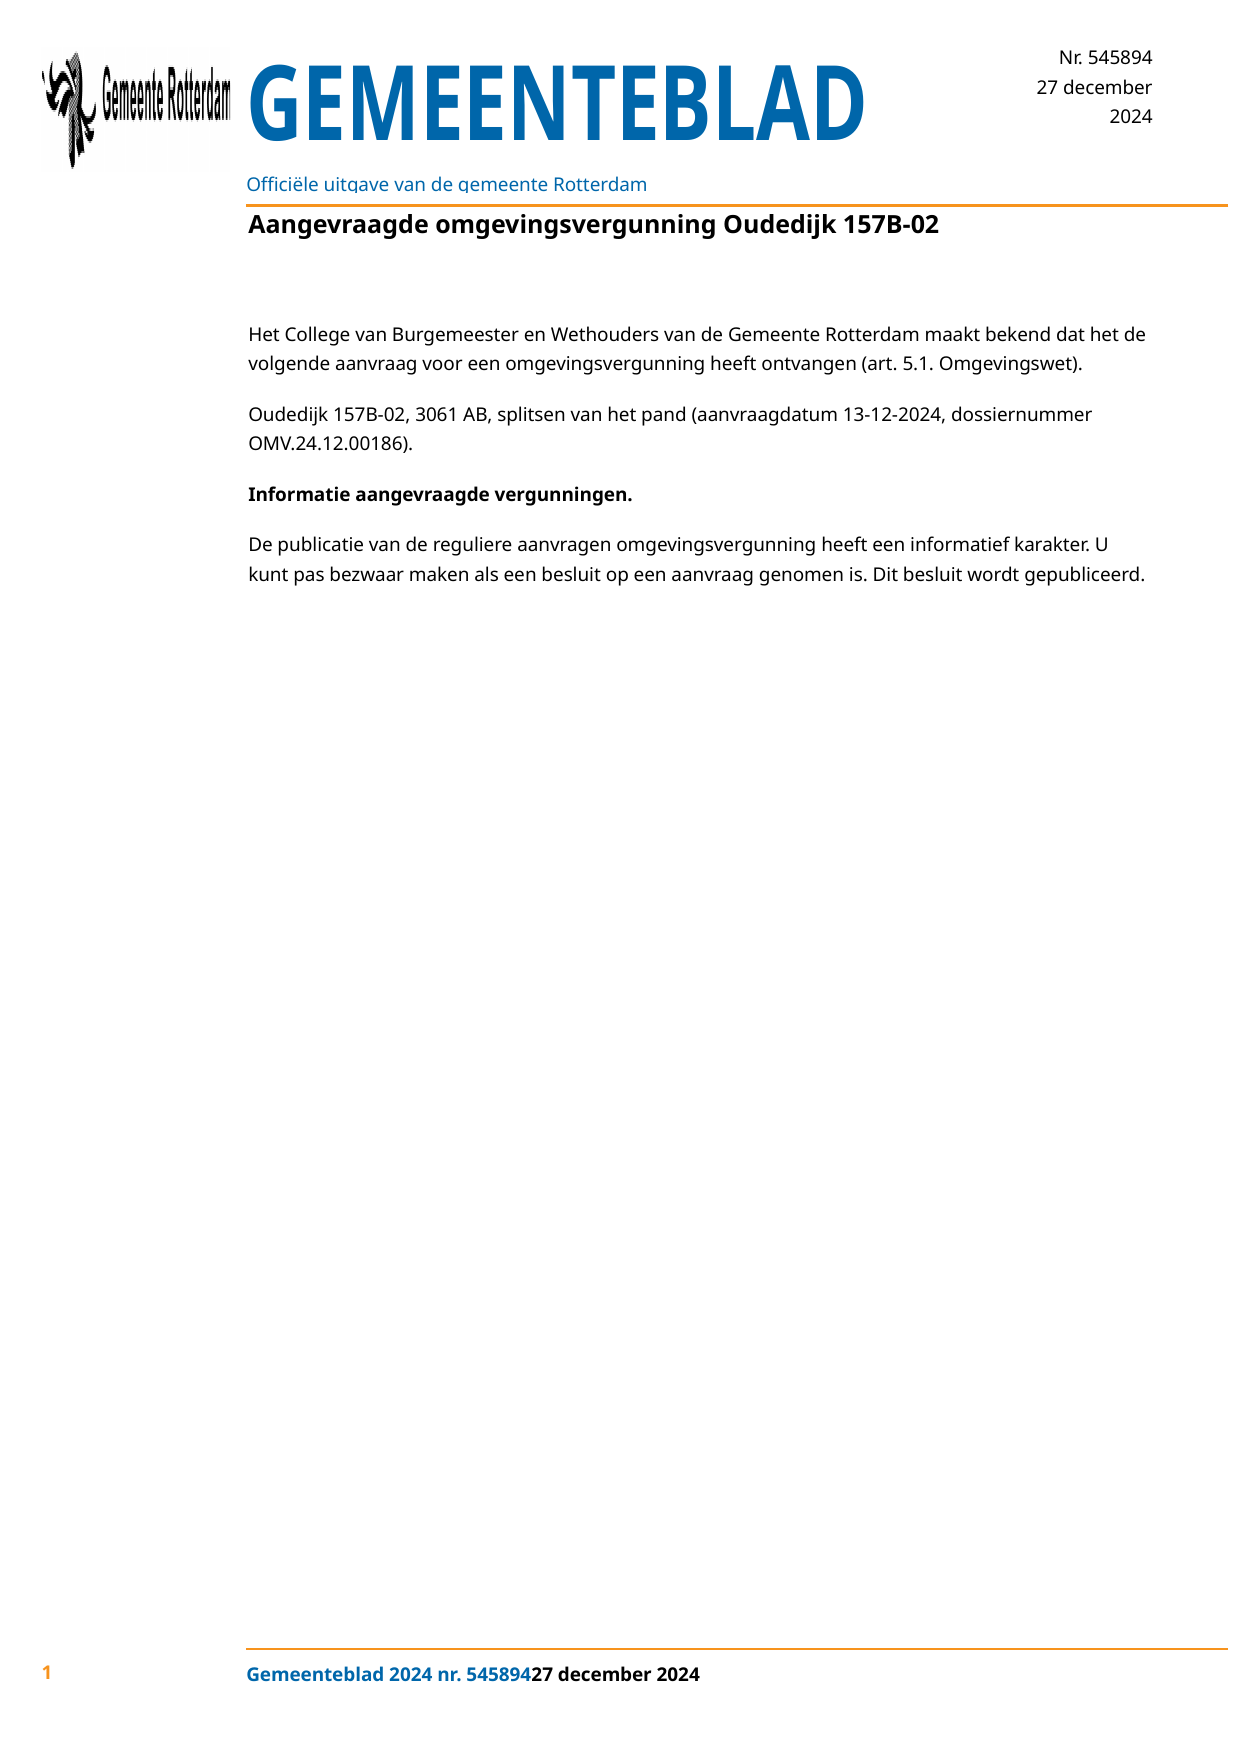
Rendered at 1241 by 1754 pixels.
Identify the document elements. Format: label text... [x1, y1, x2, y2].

text Het College van Burgemeester en Wethouders van de Gemeente Rotterdam maakt bekend dat het de volgende aanvraag voor een omgevingsvergunning heeft ontvangen (art. 5.1. Omgevingswet). [248, 321, 1152, 376]
text Aangevraagde omgevingsvergunning Oudedijk 157B-02 [248, 207, 1152, 241]
text Informatie aangevraagde vergunningen. [248, 481, 1152, 506]
text Oudedijk 157B-02, 3061 AB, splitsen van het pand (aanvraagdatum 13-12-2024, dossiernummer OMV.24.12.00186). [248, 401, 1152, 456]
text De publicatie van de reguliere aanvragen omgevingsvergunning heeft een informatief karakter. U kunt pas bezwaar maken als een besluit op een aanvraag genomen is. Dit besluit wordt gepubliceerd. [248, 531, 1152, 586]
picture [41, 47, 231, 172]
